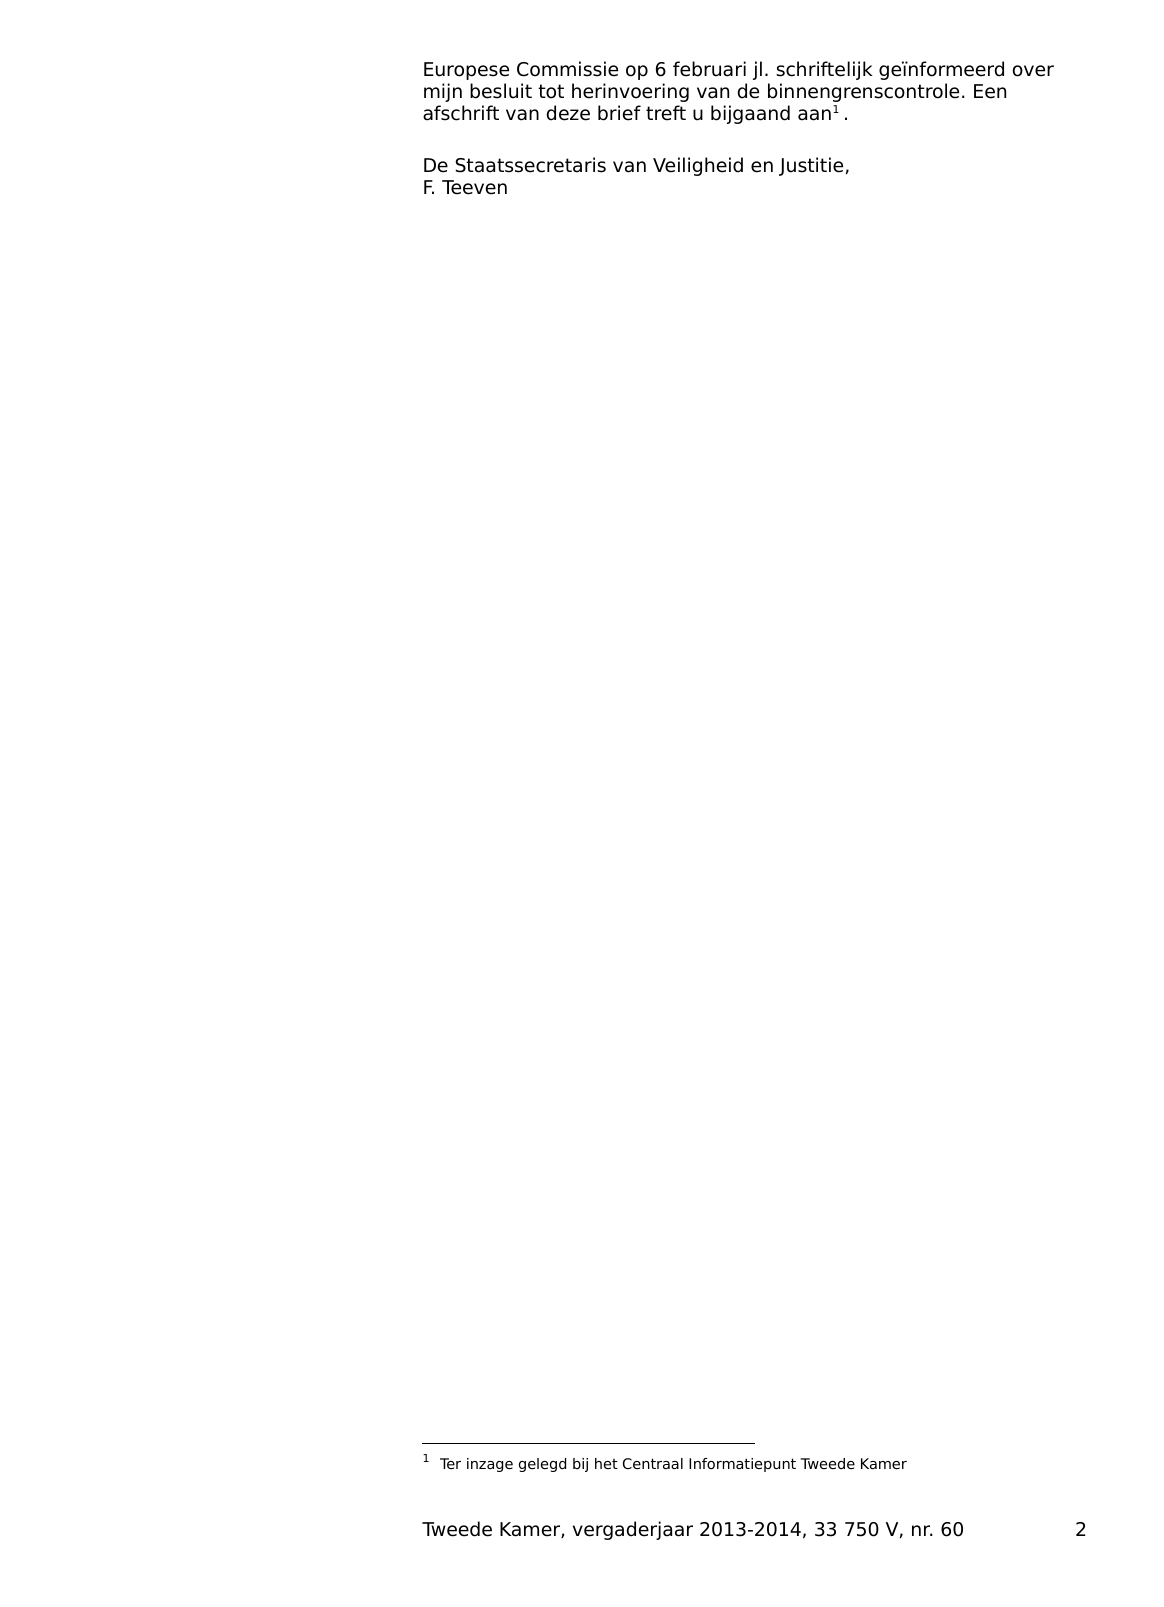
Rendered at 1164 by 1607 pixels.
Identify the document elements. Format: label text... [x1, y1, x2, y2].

text Europese Commissie op 6 februari jl. schriftelijk geïnformeerd over mijn besluit tot herinvoering van de binnengrenscontrole. Een afschrift van deze brief treft u bijgaand aan. [422, 59, 1087, 125]
text Ter inzage gelegd bij het Centraal Informatiepunt Tweede Kamer [422, 1452, 1087, 1474]
text De Staatssecretaris van Veiligheid en Justitie, F. Teeven [422, 155, 1087, 199]
